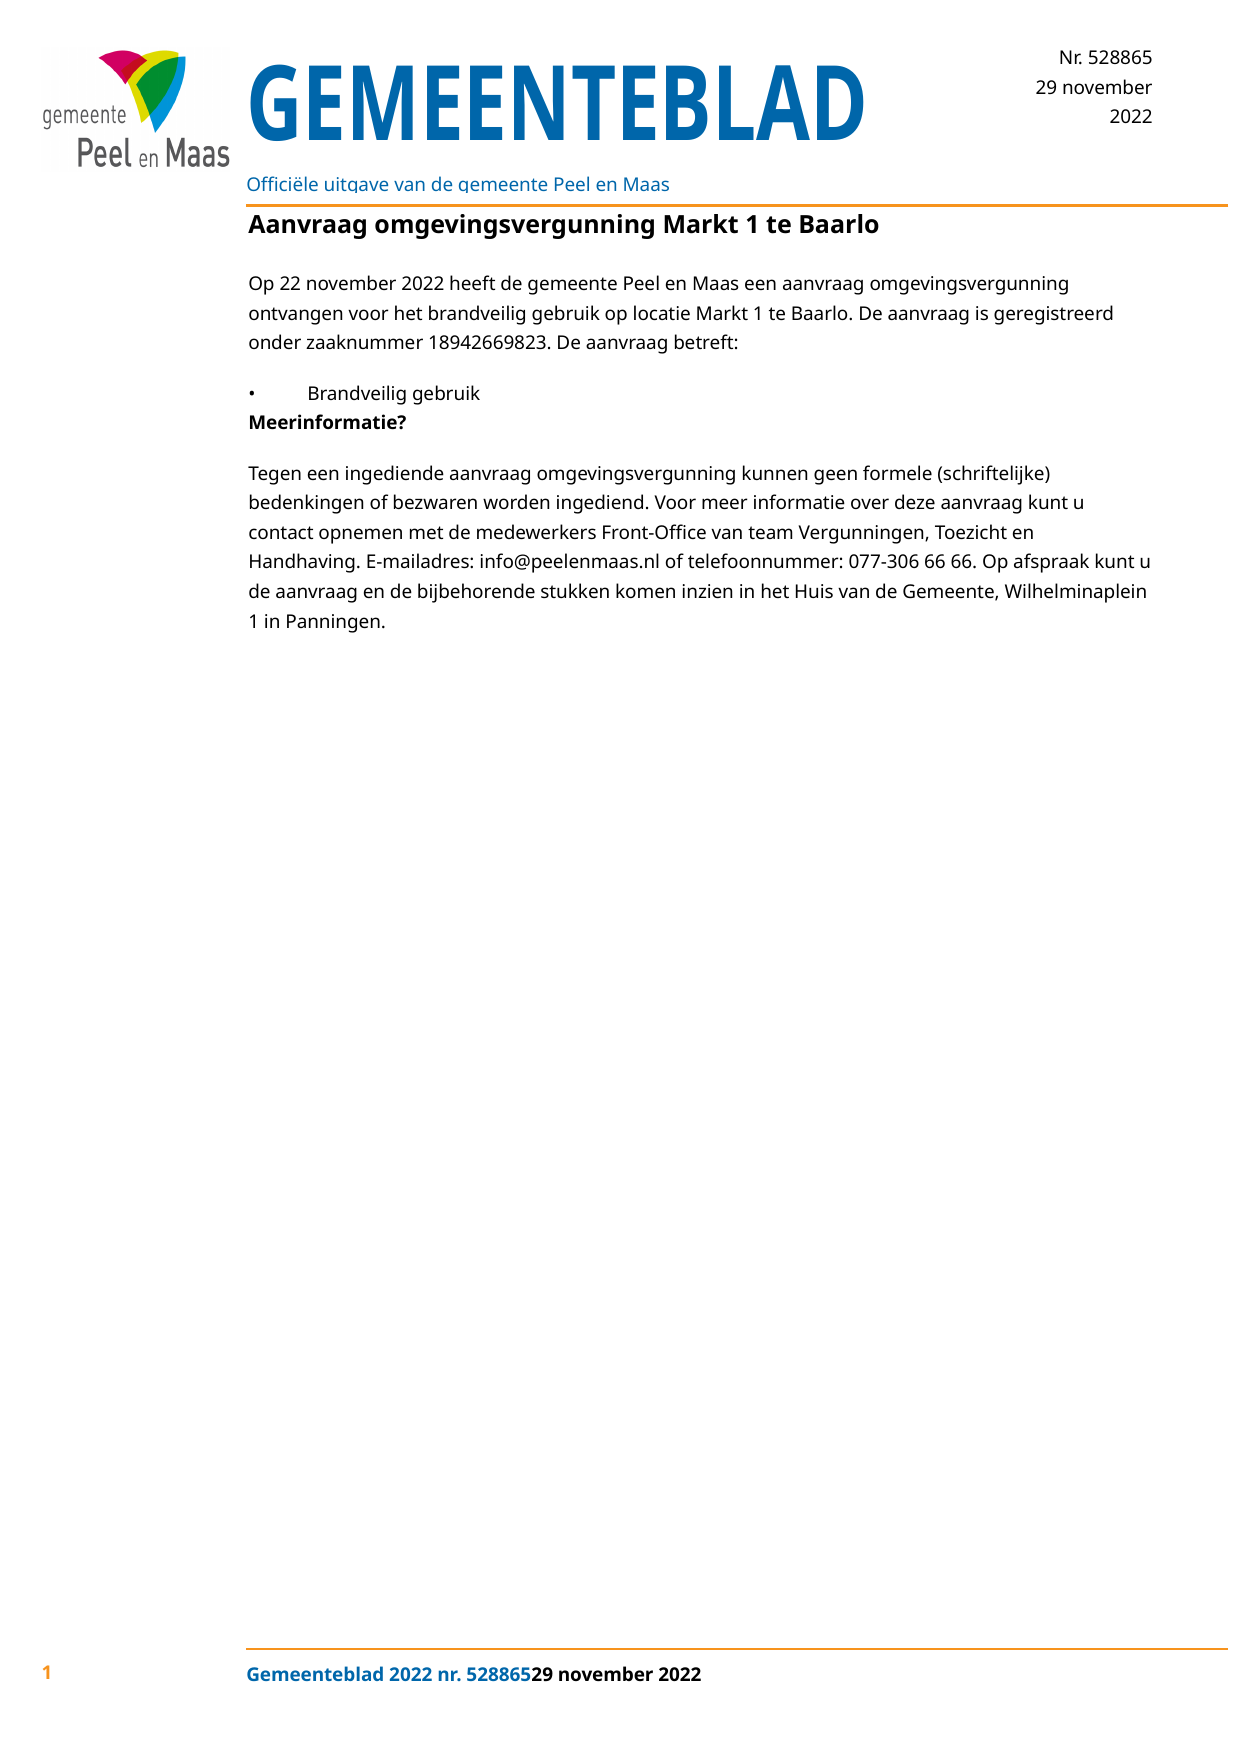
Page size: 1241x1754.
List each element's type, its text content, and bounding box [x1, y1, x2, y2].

text Meerinformatie? [248, 409, 1152, 435]
text Op 22 november 2022 heeft de gemeente Peel en Maas een aanvraag omgevingsvergunning ontvangen voor het brandveilig gebruik op locatie Markt 1 te Baarlo. De aanvraag is geregistreerd onder zaaknummer 18942669823. De aanvraag betreft: [248, 270, 1152, 355]
list Brandveilig gebruik [248, 380, 1152, 406]
picture [41, 47, 231, 172]
text Tegen een ingediende aanvraag omgevingsvergunning kunnen geen formele (schriftelijke) bedenkingen of bezwaren worden ingediend. Voor meer informatie over deze aanvraag kunt u contact opnemen met de medewerkers Front-Office van team Vergunningen, Toezicht en Handhaving. E-mailadres: info@peelenmaas.nl of telefoonnummer: 077-306 66 66. Op afspraak kunt u de aanvraag en de bijbehorende stukken komen inzien in het Huis van de Gemeente, Wilhelminaplein 1 in Panningen. [248, 460, 1152, 633]
text Aanvraag omgevingsvergunning Markt 1 te Baarlo [248, 207, 1152, 241]
